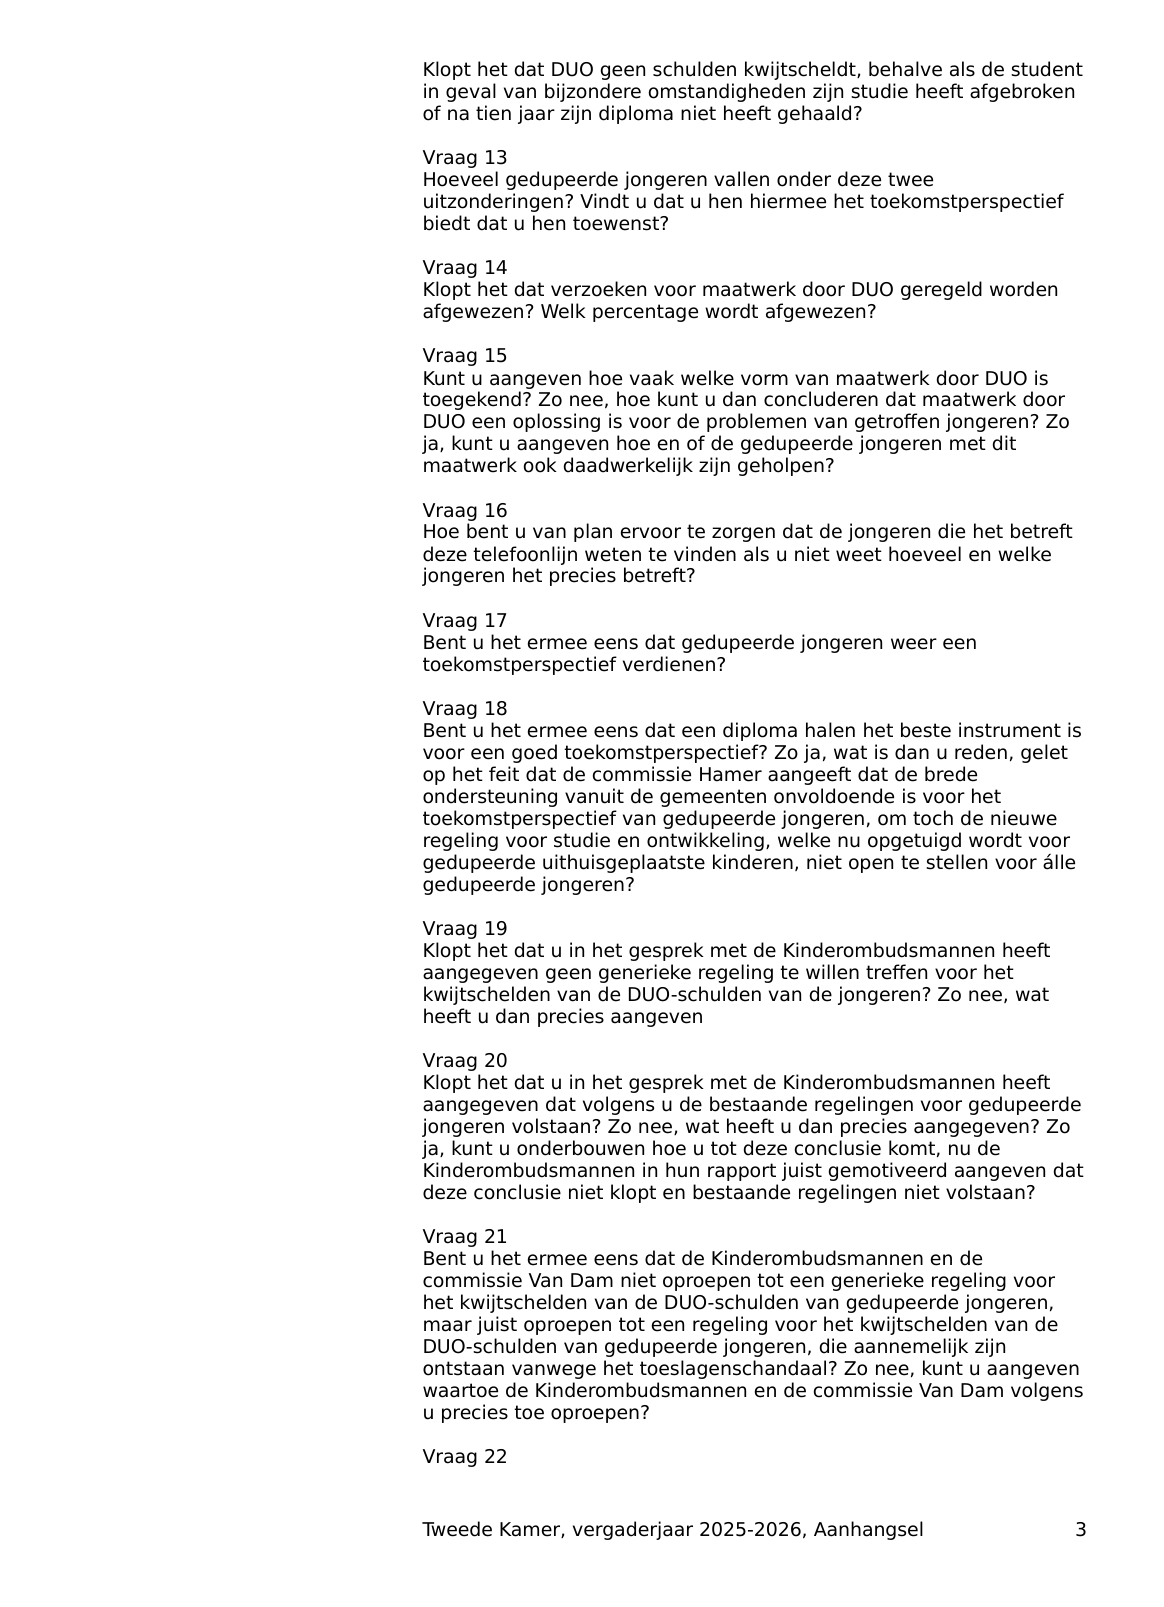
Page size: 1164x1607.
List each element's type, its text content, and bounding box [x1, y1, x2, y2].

text Kunt u aangeven hoe vaak welke vorm van maatwerk door DUO is toegekend? Zo nee, hoe kunt u dan concluderen dat maatwerk door DUO een oplossing is voor de problemen van getroffen jongeren? Zo ja, kunt u aangeven hoe en of de gedupeerde jongeren met dit maatwerk ook daadwerkelijk zijn geholpen? [422, 367, 1087, 477]
text Vraag 19 [422, 918, 1087, 940]
text Hoe bent u van plan ervoor te zorgen dat de jongeren die het betreft deze telefoonlijn weten te vinden als u niet weet hoeveel en welke jongeren het precies betreft? [422, 521, 1087, 587]
text Bent u het ermee eens dat de Kinderombudsmannen en de commissie Van Dam niet oproepen tot een generieke regeling voor het kwijtschelden van de DUO-schulden van gedupeerde jongeren, maar juist oproepen tot een regeling voor het kwijtschelden van de DUO-schulden van gedupeerde jongeren, die aannemelijk zijn ontstaan vanwege het toeslagenschandaal? Zo nee, kunt u aangeven waartoe de Kinderombudsmannen en de commissie Van Dam volgens u precies toe oproepen? [422, 1248, 1087, 1424]
text Vraag 21 [422, 1226, 1087, 1248]
text Klopt het dat DUO geen schulden kwijtscheldt, behalve als de student in geval van bijzondere omstandigheden zijn studie heeft afgebroken of na tien jaar zijn diploma niet heeft gehaald? [422, 59, 1087, 125]
text Bent u het ermee eens dat gedupeerde jongeren weer een toekomstperspectief verdienen? [422, 632, 1087, 676]
text Hoeveel gedupeerde jongeren vallen onder deze twee uitzonderingen? Vindt u dat u hen hiermee het toekomstperspectief biedt dat u hen toewenst? [422, 169, 1087, 235]
text Klopt het dat verzoeken voor maatwerk door DUO geregeld worden afgewezen? Welk percentage wordt afgewezen? [422, 279, 1087, 323]
text Vraag 14 [422, 257, 1087, 279]
text Klopt het dat u in het gesprek met de Kinderombudsmannen heeft aangegeven geen generieke regeling te willen treffen voor het kwijtschelden van de DUO-schulden van de jongeren? Zo nee, wat heeft u dan precies aangeven [422, 940, 1087, 1028]
text Vraag 16 [422, 499, 1087, 521]
text Bent u het ermee eens dat een diploma halen het beste instrument is voor een goed toekomstperspectief? Zo ja, wat is dan u reden, gelet op het feit dat de commissie Hamer aangeeft dat de brede ondersteuning vanuit de gemeenten onvoldoende is voor het toekomstperspectief van gedupeerde jongeren, om toch de nieuwe regeling voor studie en ontwikkeling, welke nu opgetuigd wordt voor gedupeerde uithuisgeplaatste kinderen, niet open te stellen voor álle gedupeerde jongeren? [422, 720, 1087, 896]
text Vraag 20 [422, 1050, 1087, 1072]
text Vraag 18 [422, 698, 1087, 720]
text Vraag 13 [422, 147, 1087, 169]
text Vraag 22 [422, 1446, 1087, 1468]
text Vraag 17 [422, 609, 1087, 632]
text Klopt het dat u in het gesprek met de Kinderombudsmannen heeft aangegeven dat volgens u de bestaande regelingen voor gedupeerde jongeren volstaan? Zo nee, wat heeft u dan precies aangegeven? Zo ja, kunt u onderbouwen hoe u tot deze conclusie komt, nu de Kinderombudsmannen in hun rapport juist gemotiveerd aangeven dat deze conclusie niet klopt en bestaande regelingen niet volstaan? [422, 1072, 1087, 1204]
text Vraag 15 [422, 345, 1087, 367]
